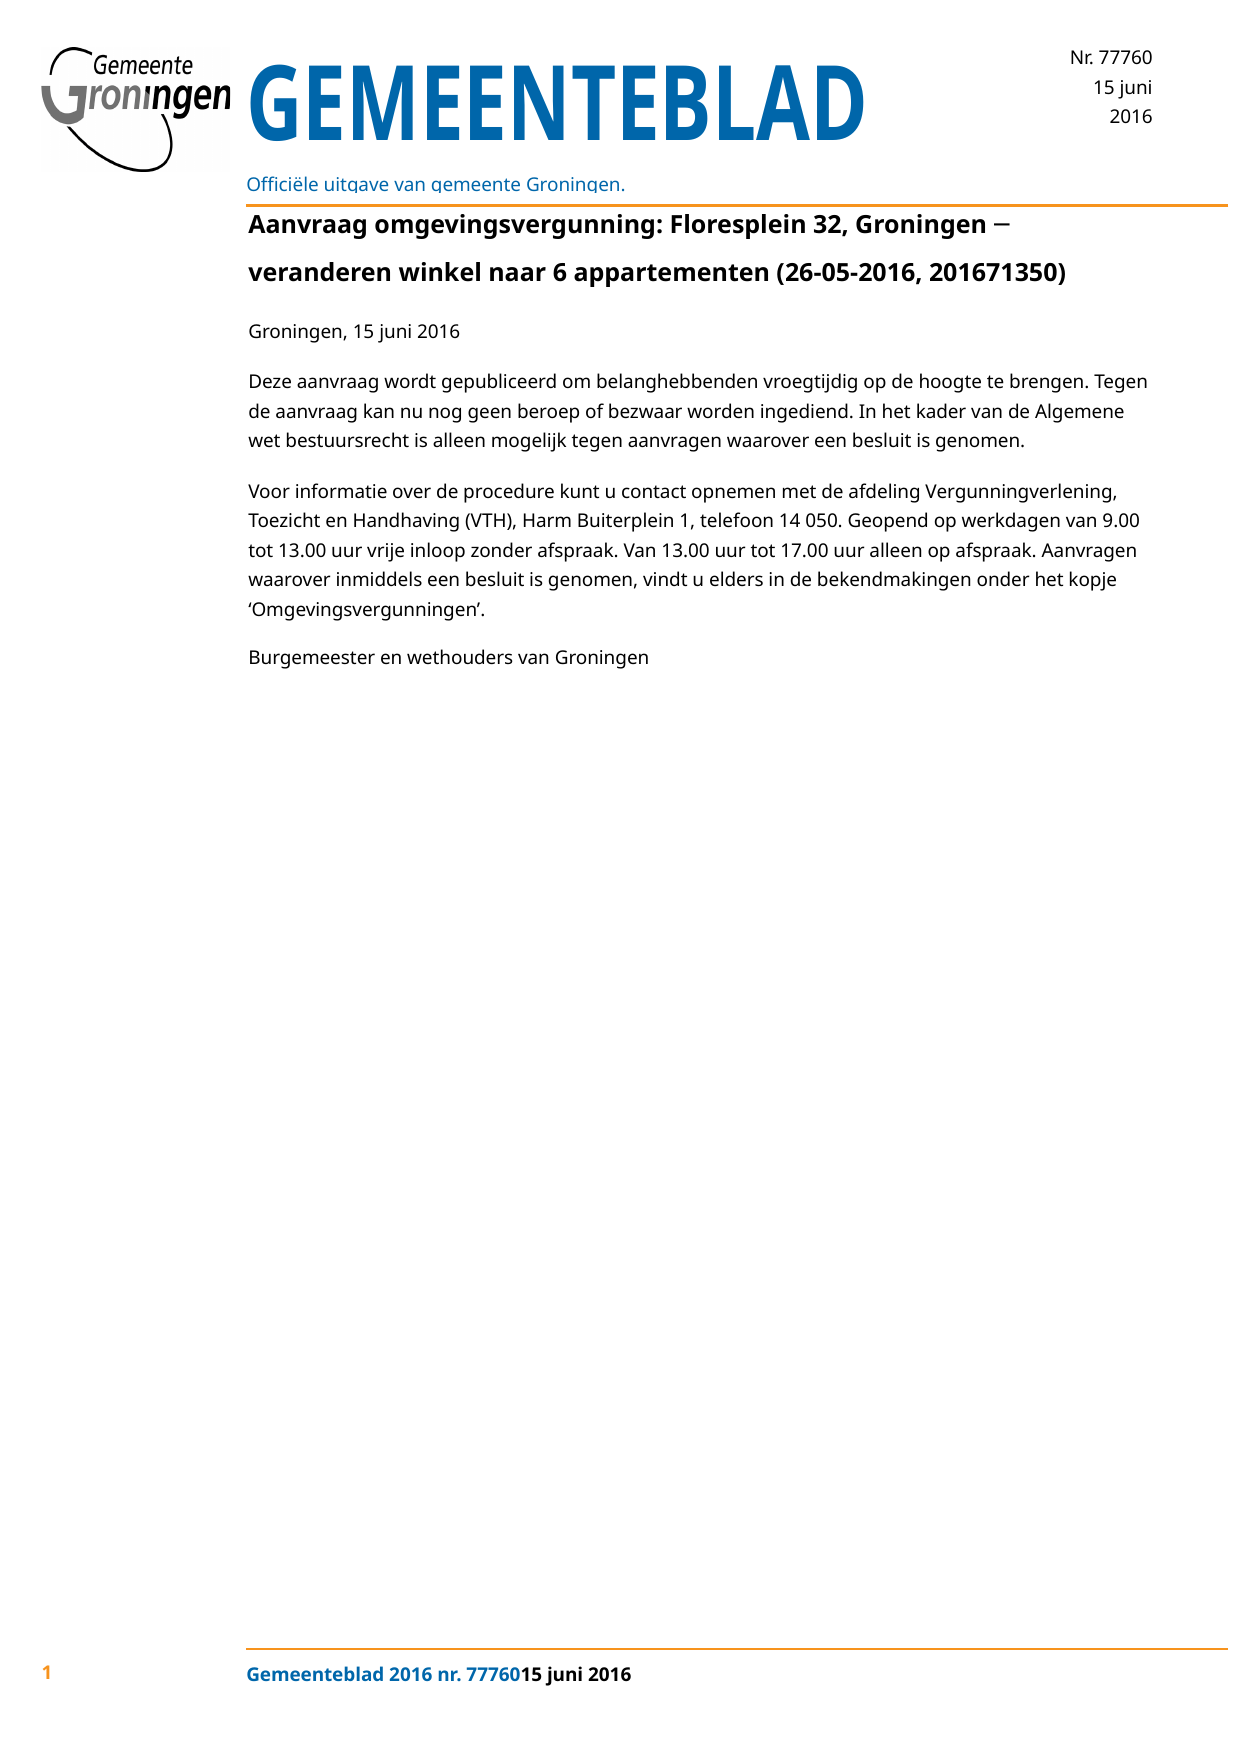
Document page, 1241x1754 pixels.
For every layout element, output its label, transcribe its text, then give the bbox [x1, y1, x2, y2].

text Burgemeester en wethouders van Groningen [248, 644, 1152, 670]
text Groningen, 15 juni 2016 [248, 318, 1152, 344]
picture [41, 47, 231, 172]
text Voor informatie over de procedure kunt u contact opnemen met de afdeling Vergunningverlening, Toezicht en Handhaving (VTH), Harm Buiterplein 1, telefoon 14 050. Geopend op werkdagen van 9.00 tot 13.00 uur vrije inloop zonder afspraak. Van 13.00 uur tot 17.00 uur alleen op afspraak. Aanvragen waarover inmiddels een besluit is genomen, vindt u elders in de bekendmakingen onder het kopje ‘Omgevingsvergunningen’. [248, 478, 1152, 622]
text Deze aanvraag wordt gepubliceerd om belanghebbenden vroegtijdig op de hoogte te brengen. Tegen de aanvraag kan nu nog geen beroep of bezwaar worden ingediend. In het kader van de Algemene wet bestuursrecht is alleen mogelijk tegen aanvragen waarover een besluit is genomen. [248, 368, 1152, 453]
text Aanvraag omgevingsvergunning: Floresplein 32, Groningen ─ veranderen winkel naar 6 appartementen (26-05-2016, 201671350) [248, 207, 1152, 288]
